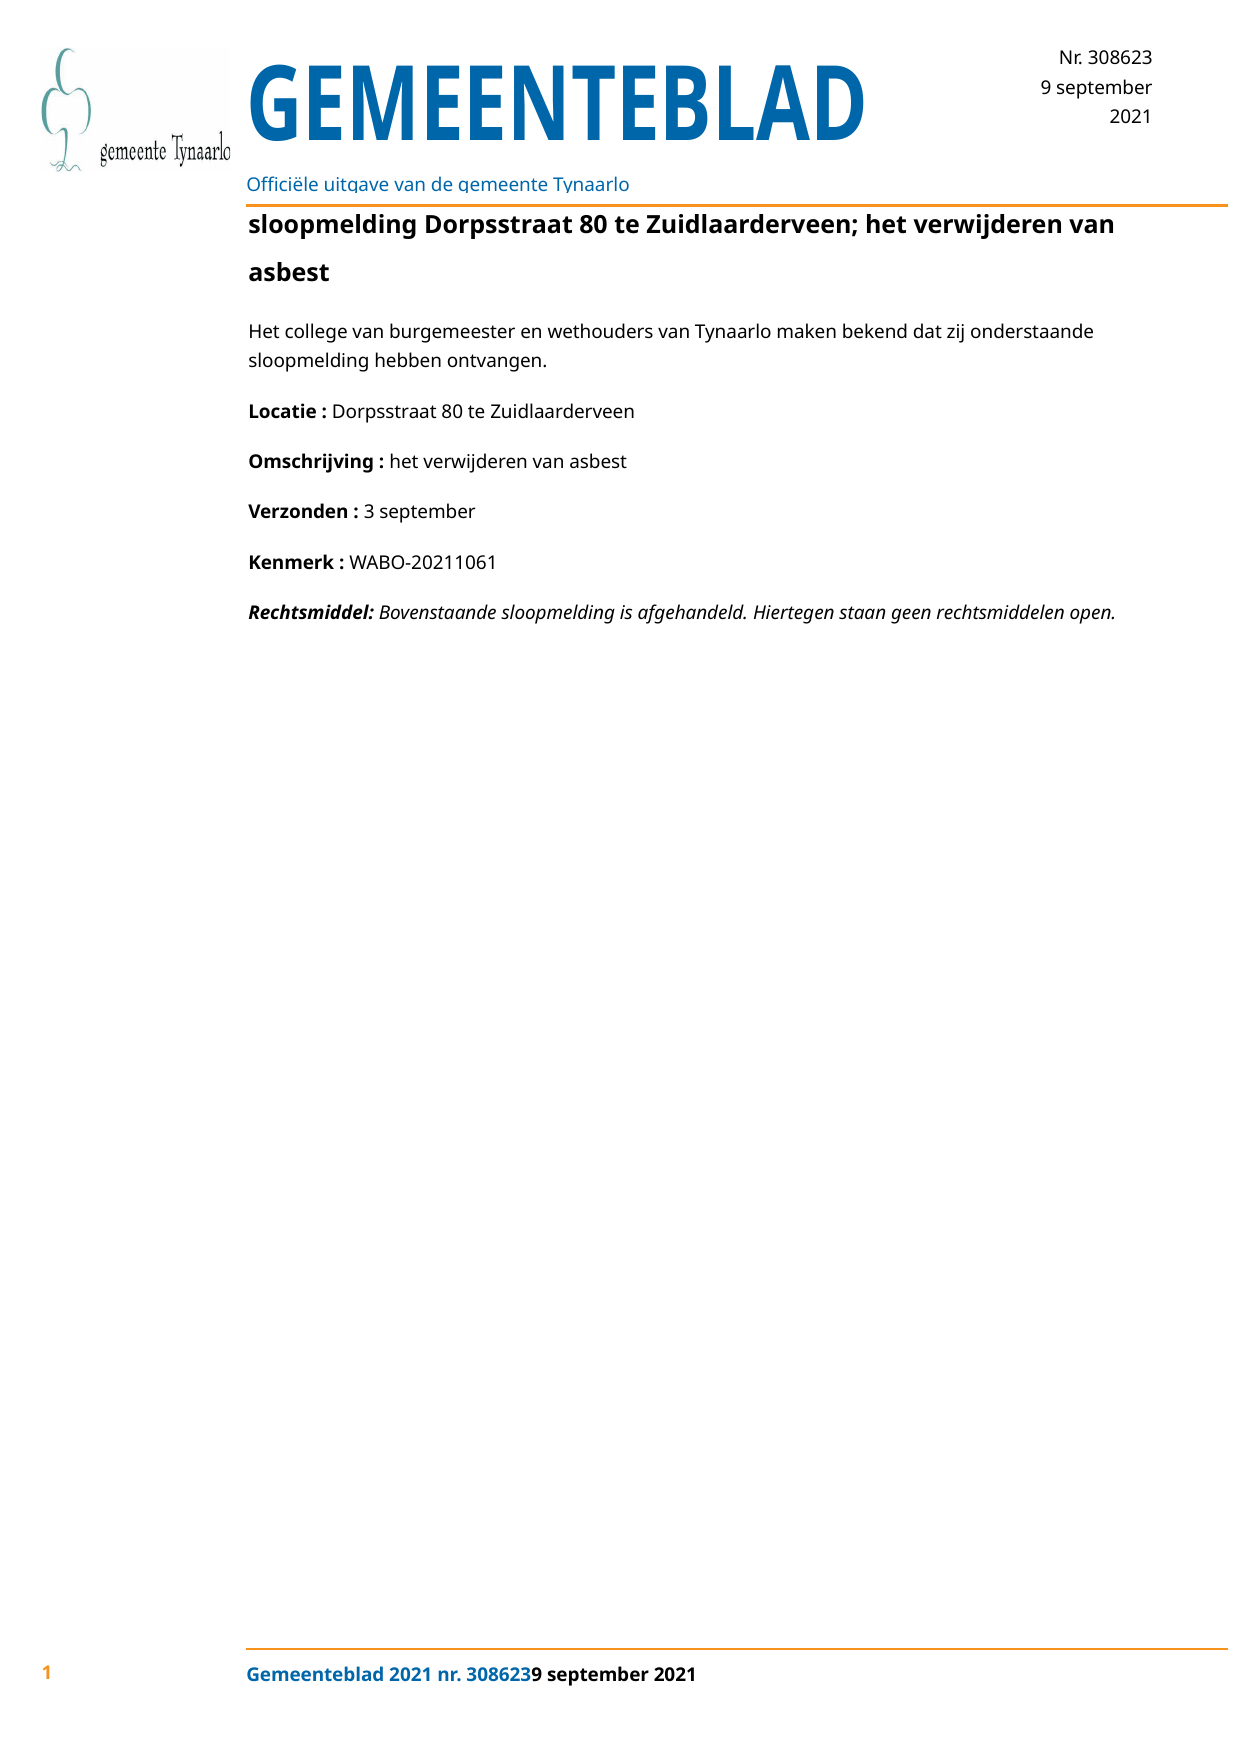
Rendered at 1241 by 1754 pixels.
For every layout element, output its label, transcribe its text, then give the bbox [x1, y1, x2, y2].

text Verzonden : 3 september [248, 499, 1152, 524]
text Het college van burgemeester en wethouders van Tynaarlo maken bekend dat zij onderstaande sloopmelding hebben ontvangen. [248, 318, 1152, 373]
text Locatie : Dorpsstraat 80 te Zuidlaarderveen [248, 398, 1152, 424]
text Omschrijving : het verwijderen van asbest [248, 448, 1152, 474]
text Kenmerk : WABO-20211061 [248, 549, 1152, 575]
text Rechtsmiddel: Bovenstaande sloopmelding is afgehandeld. Hiertegen staan geen rechtsmiddelen open. [248, 599, 1152, 625]
text sloopmelding Dorpsstraat 80 te Zuidlaarderveen; het verwijderen van asbest [248, 207, 1152, 288]
picture [41, 47, 231, 172]
